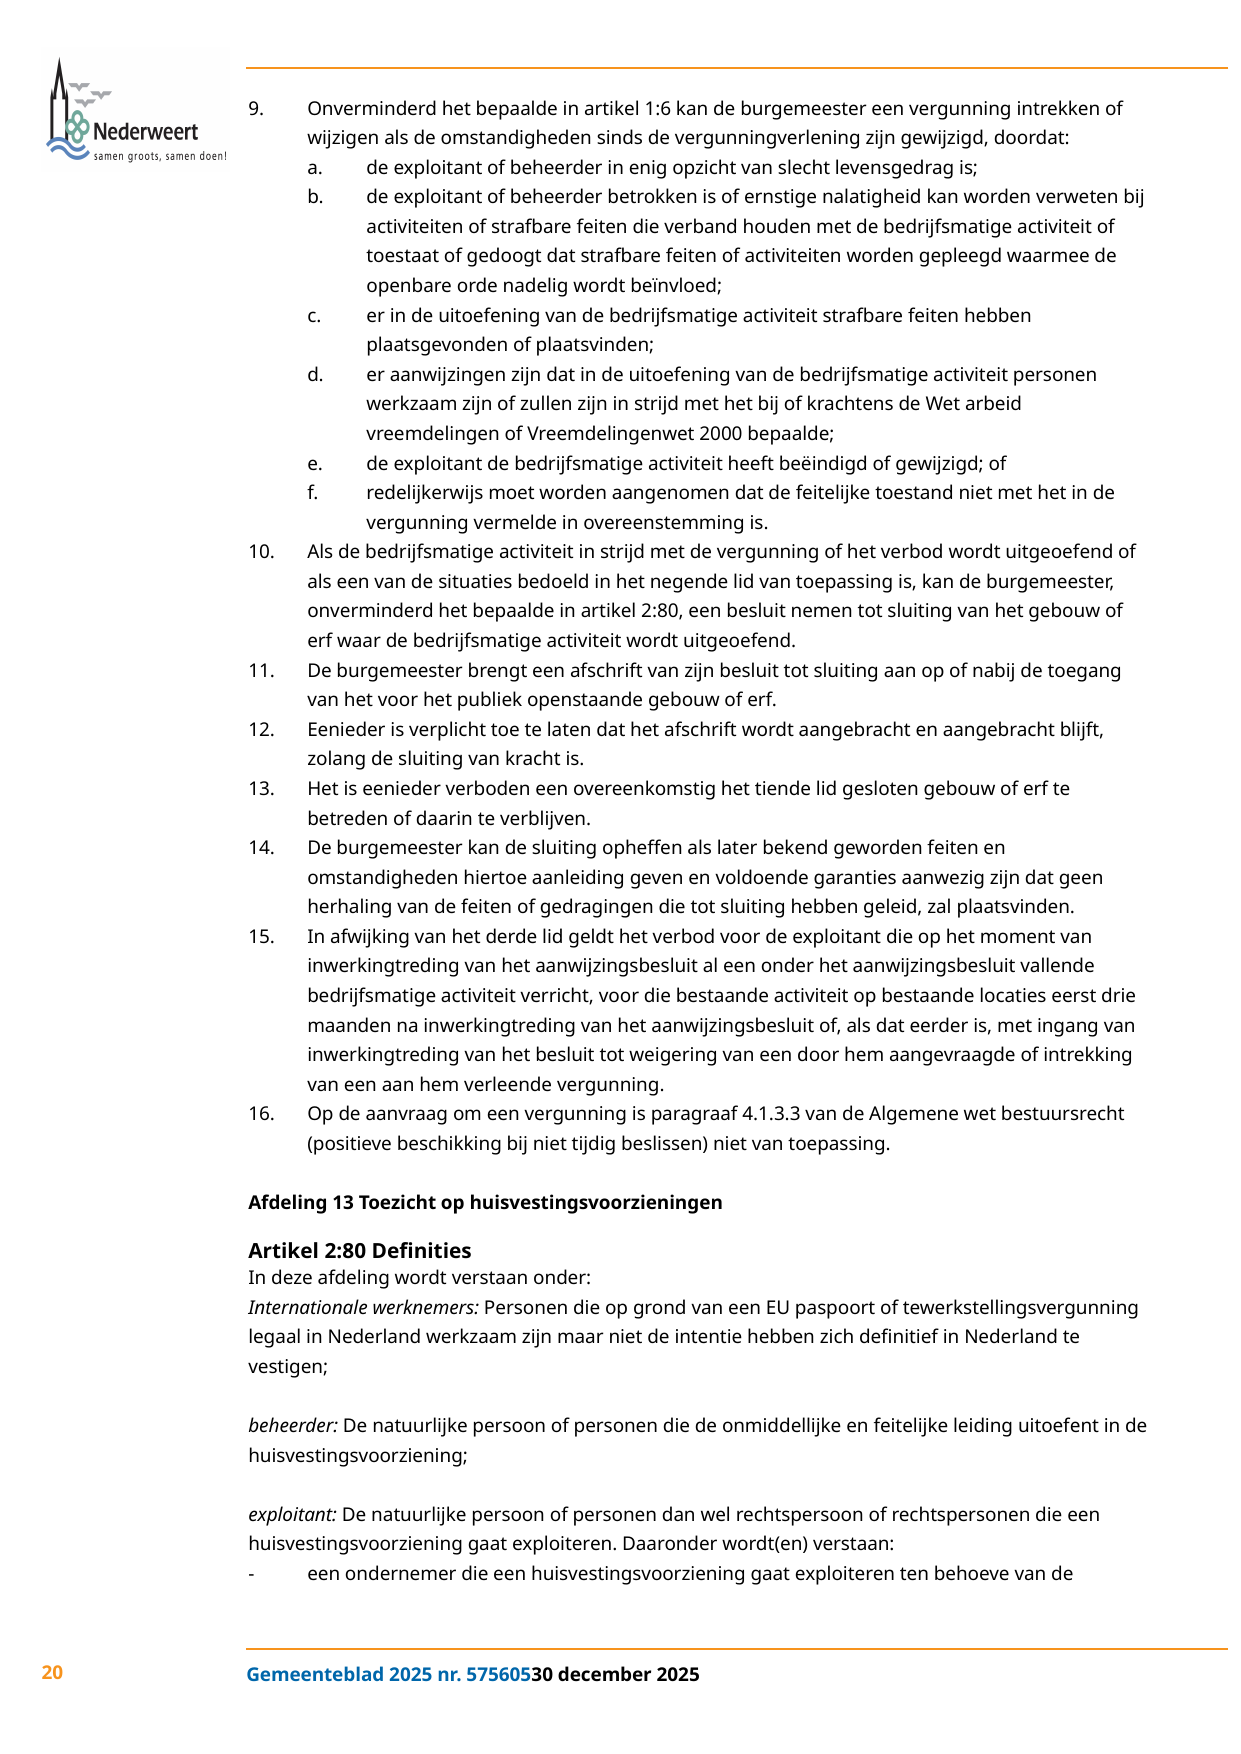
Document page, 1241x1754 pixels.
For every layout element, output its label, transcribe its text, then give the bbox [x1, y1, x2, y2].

list De burgemeester kan de sluiting opheffen als later bekend geworden feiten en omstandigheden hiertoe aanleiding geven en voldoende garanties aanwezig zijn dat geen herhaling van de feiten of gedragingen die tot sluiting hebben geleid, zal plaatsvinden. [248, 834, 1152, 919]
list redelijkerwijs moet worden aangenomen dat de feitelijke toestand niet met het in de vergunning vermelde in overeenstemming is. [307, 479, 1152, 535]
list Op de aanvraag om een vergunning is paragraaf 4.1.3.3 van de Algemene wet bestuursrecht (positieve beschikking bij niet tijdig beslissen) niet van toepassing. [248, 1101, 1152, 1156]
list de exploitant of beheerder in enig opzicht van slecht levensgedrag is; [307, 154, 1152, 180]
text Internationale werknemers: Personen die op grond van een EU paspoort of tewerkstellingsvergunning legaal in Nederland werkzaam zijn maar niet de intentie hebben zich definitief in Nederland te vestigen; [248, 1294, 1152, 1379]
list er in de uitoefening van de bedrijfsmatige activiteit strafbare feiten hebben plaatsgevonden of plaatsvinden; [307, 302, 1152, 357]
list Onverminderd het bepaalde in artikel 1:6 kan de burgemeester een vergunning intrekken of wijzigen als de omstandigheden sinds de vergunningverlening zijn gewijzigd, doordat: [248, 95, 1152, 150]
list een ondernemer die een huisvestingsvoorziening gaat exploiteren ten behoeve van de [248, 1560, 1152, 1586]
list In afwijking van het derde lid geldt het verbod voor de exploitant die op het moment van inwerkingtreding van het aanwijzingsbesluit al een onder het aanwijzingsbesluit vallende bedrijfsmatige activiteit verricht, voor die bestaande activiteit op bestaande locaties eerst drie maanden na inwerkingtreding van het aanwijzingsbesluit of, als dat eerder is, met ingang van inwerkingtreding van het besluit tot weigering van een door hem aangevraagde of intrekking van een aan hem verleende vergunning. [248, 923, 1152, 1097]
list Eenieder is verplicht toe te laten dat het afschrift wordt aangebracht en aangebracht blijft, zolang de sluiting van kracht is. [248, 716, 1152, 771]
text Afdeling 13 Toezicht op huisvestingsvoorzieningen [248, 1189, 1152, 1215]
list de exploitant of beheerder betrokken is of ernstige nalatigheid kan worden verweten bij activiteiten of strafbare feiten die verband houden met de bedrijfsmatige activiteit of toestaat of gedoogt dat strafbare feiten of activiteiten worden gepleegd waarmee de openbare orde nadelig wordt beïnvloed; [307, 183, 1152, 298]
list Als de bedrijfsmatige activiteit in strijd met de vergunning of het verbod wordt uitgeoefend of als een van de situaties bedoeld in het negende lid van toepassing is, kan de burgemeester, onverminderd het bepaalde in artikel 2:80, een besluit nemen tot sluiting van het gebouw of erf waar de bedrijfsmatige activiteit wordt uitgeoefend. [248, 538, 1152, 653]
list Het is eenieder verboden een overeenkomstig het tiende lid gesloten gebouw of erf te betreden of daarin te verblijven. [248, 775, 1152, 831]
picture [41, 47, 231, 172]
text In deze afdeling wordt verstaan onder: [248, 1264, 1152, 1290]
text exploitant: De natuurlijke persoon of personen dan wel rechtspersoon of rechtspersonen die een huisvestingsvoorziening gaat exploiteren. Daaronder wordt(en) verstaan: [248, 1501, 1152, 1556]
text Artikel 2:80 Definities [248, 1236, 1152, 1264]
list de exploitant de bedrijfsmatige activiteit heeft beëindigd of gewijzigd; of [307, 450, 1152, 476]
list De burgemeester brengt een afschrift van zijn besluit tot sluiting aan op of nabij de toegang van het voor het publiek openstaande gebouw of erf. [248, 657, 1152, 712]
text beheerder: De natuurlijke persoon of personen die de onmiddellijke en feitelijke leiding uitoefent in de huisvestingsvoorziening; [248, 1412, 1152, 1468]
list er aanwijzingen zijn dat in de uitoefening van de bedrijfsmatige activiteit personen werkzaam zijn of zullen zijn in strijd met het bij of krachtens de Wet arbeid vreemdelingen of Vreemdelingenwet 2000 bepaalde; [307, 361, 1152, 446]
